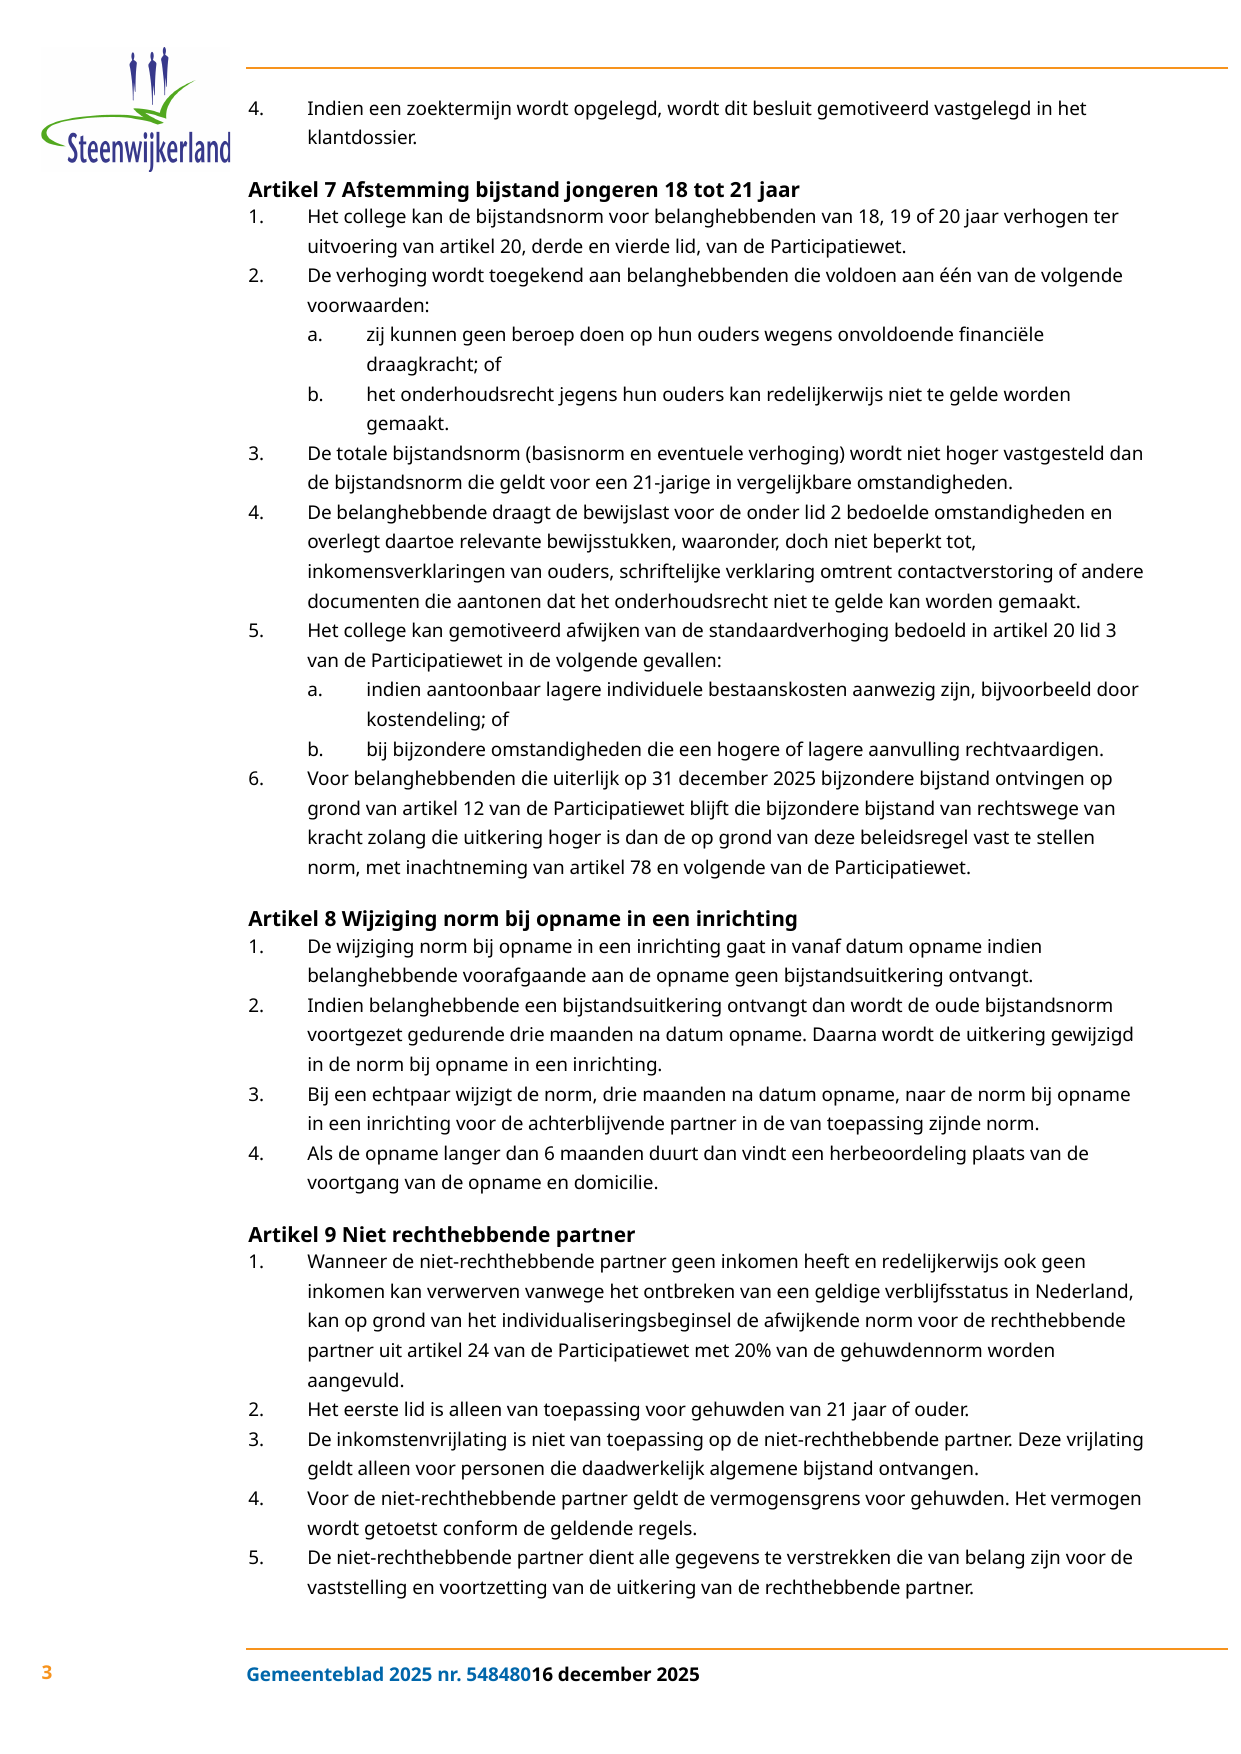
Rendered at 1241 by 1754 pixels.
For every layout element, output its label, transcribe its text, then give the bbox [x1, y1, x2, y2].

list Als de opname langer dan 6 maanden duurt dan vindt een herbeoordeling plaats van de voortgang van de opname en domicilie. [248, 1140, 1152, 1195]
list zij kunnen geen beroep doen op hun ouders wegens onvoldoende financiële draagkracht; of [307, 322, 1152, 377]
list bij bijzondere omstandigheden die een hogere of lagere aanvulling rechtvaardigen. [307, 736, 1152, 761]
list Het college kan de bijstandsnorm voor belanghebbenden van 18, 19 of 20 jaar verhogen ter uitvoering van artikel 20, derde en vierde lid, van de Participatiewet. [248, 203, 1152, 258]
list De totale bijstandsnorm (basisnorm en eventuele verhoging) wordt niet hoger vastgesteld dan de bijstandsnorm die geldt voor een 21-jarige in vergelijkbare omstandigheden. [248, 440, 1152, 495]
list De belanghebbende draagt de bewijslast voor de onder lid 2 bedoelde omstandigheden en overlegt daartoe relevante bewijsstukken, waaronder, doch niet beperkt tot, inkomensverklaringen van ouders, schriftelijke verklaring omtrent contactverstoring of andere documenten die aantonen dat het onderhoudsrecht niet te gelde kan worden gemaakt. [248, 499, 1152, 613]
list Voor belanghebbenden die uiterlijk op 31 december 2025 bijzondere bijstand ontvingen op grond van artikel 12 van de Participatiewet blijft die bijzondere bijstand van rechtswege van kracht zolang die uitkering hoger is dan de op grond van deze beleidsregel vast te stellen norm, met inachtneming van artikel 78 en volgende van de Participatiewet. [248, 765, 1152, 880]
text Artikel 7 Afstemming bijstand jongeren 18 tot 21 jaar [248, 175, 1152, 203]
list Wanneer de niet-rechthebbende partner geen inkomen heeft en redelijkerwijs ook geen inkomen kan verwerven vanwege het ontbreken van een geldige verblijfsstatus in Nederland, kan op grond van het individualiseringsbeginsel de afwijkende norm voor de rechthebbende partner uit artikel 24 van de Participatiewet met 20% van de gehuwdennorm worden aangevuld. [248, 1248, 1152, 1392]
text Artikel 8 Wijziging norm bij opname in een inrichting [248, 904, 1152, 933]
list indien aantoonbaar lagere individuele bestaanskosten aanwezig zijn, bijvoorbeeld door kostendeling; of [307, 677, 1152, 732]
list het onderhoudsrecht jegens hun ouders kan redelijkerwijs niet te gelde worden gemaakt. [307, 381, 1152, 436]
list Het college kan gemotiveerd afwijken van de standaardverhoging bedoeld in artikel 20 lid 3 van de Participatiewet in de volgende gevallen: [248, 617, 1152, 673]
list Indien een zoektermijn wordt opgelegd, wordt dit besluit gemotiveerd vastgelegd in het klantdossier. [248, 95, 1152, 150]
picture [41, 47, 231, 172]
list De inkomstenvrijlating is niet van toepassing op de niet-rechthebbende partner. Deze vrijlating geldt alleen voor personen die daadwerkelijk algemene bijstand ontvangen. [248, 1426, 1152, 1481]
text Artikel 9 Niet rechthebbende partner [248, 1220, 1152, 1248]
list Voor de niet-rechthebbende partner geldt de vermogensgrens voor gehuwden. Het vermogen wordt getoetst conform de geldende regels. [248, 1485, 1152, 1540]
list Het eerste lid is alleen van toepassing voor gehuwden van 21 jaar of ouder. [248, 1396, 1152, 1422]
list De niet-rechthebbende partner dient alle gegevens te verstrekken die van belang zijn voor de vaststelling en voortzetting van de uitkering van de rechthebbende partner. [248, 1544, 1152, 1599]
list Bij een echtpaar wijzigt de norm, drie maanden na datum opname, naar de norm bij opname in een inrichting voor de achterblijvende partner in de van toepassing zijnde norm. [248, 1081, 1152, 1136]
list Indien belanghebbende een bijstandsuitkering ontvangt dan wordt de oude bijstandsnorm voortgezet gedurende drie maanden na datum opname. Daarna wordt de uitkering gewijzigd in de norm bij opname in een inrichting. [248, 992, 1152, 1077]
list De verhoging wordt toegekend aan belanghebbenden die voldoen aan één van de volgende voorwaarden: [248, 262, 1152, 318]
list De wijziging norm bij opname in een inrichting gaat in vanaf datum opname indien belanghebbende voorafgaande aan de opname geen bijstandsuitkering ontvangt. [248, 933, 1152, 988]
